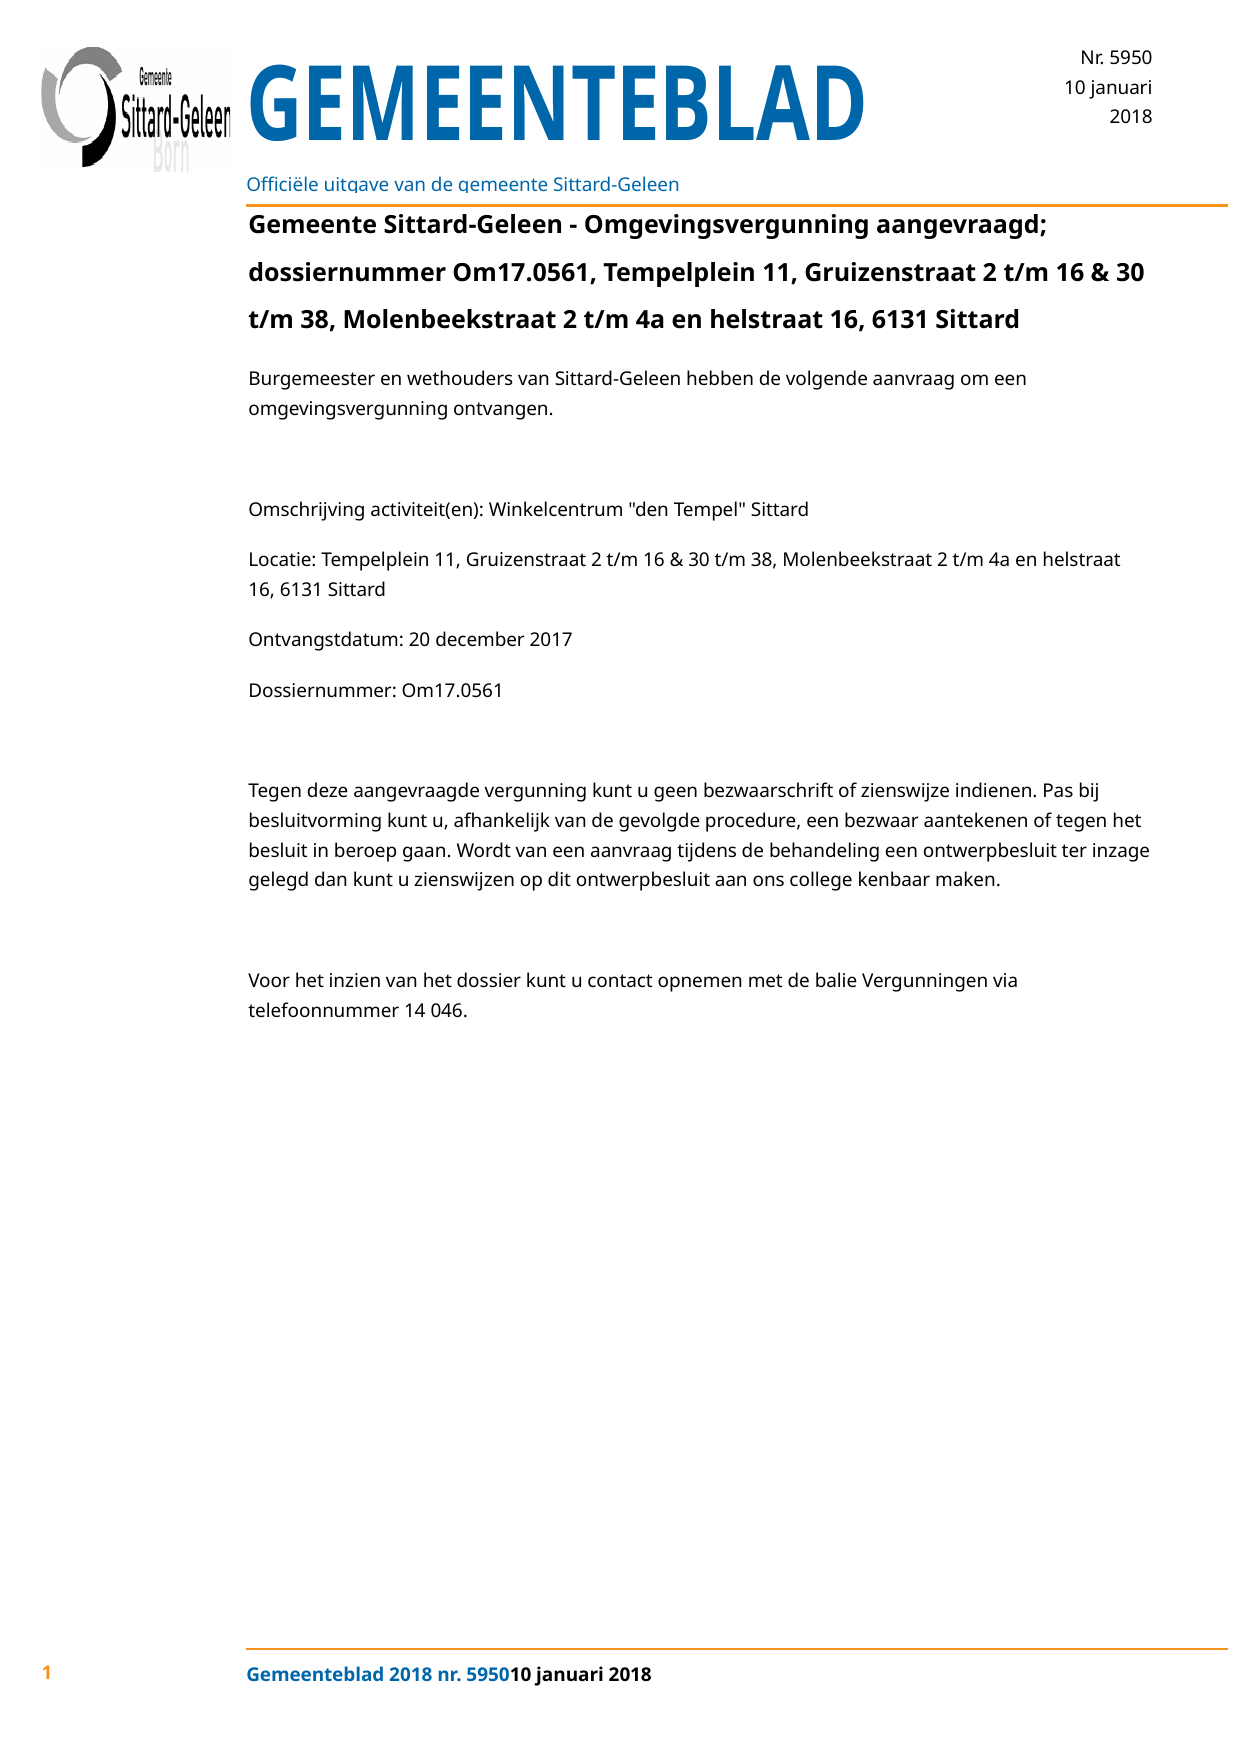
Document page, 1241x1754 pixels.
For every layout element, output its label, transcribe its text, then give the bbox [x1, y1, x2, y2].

text Locatie: Tempelplein 11, Gruizenstraat 2 t/m 16 & 30 t/m 38, Molenbeekstraat 2 t/m 4a en helstraat 16, 6131 Sittard [248, 546, 1152, 602]
text Dossiernummer: Om17.0561 [248, 677, 1152, 702]
text Voor het inzien van het dossier kunt u contact opnemen met de balie Vergunningen via telefoonnummer 14 046. [248, 967, 1152, 1022]
picture [41, 47, 231, 172]
text Burgemeester en wethouders van Sittard-Geleen hebben de volgende aanvraag om een omgevingsvergunning ontvangen. [248, 366, 1152, 421]
text Gemeente Sittard-Geleen - Omgevingsvergunning aangevraagd; dossiernummer Om17.0561, Tempelplein 11, Gruizenstraat 2 t/m 16 & 30 t/m 38, Molenbeekstraat 2 t/m 4a en helstraat 16, 6131 Sittard [248, 207, 1152, 336]
text Omschrijving activiteit(en): Winkelcentrum "den Tempel" Sittard [248, 496, 1152, 522]
text Tegen deze aangevraagde vergunning kunt u geen bezwaarschrift of zienswijze indienen. Pas bij besluitvorming kunt u, afhankelijk van de gevolgde procedure, een bezwaar aantekenen of tegen het besluit in beroep gaan. Wordt van een aanvraag tijdens de behandeling een ontwerpbesluit ter inzage gelegd dan kunt u zienswijzen op dit ontwerpbesluit aan ons college kenbaar maken. [248, 778, 1152, 892]
text Ontvangstdatum: 20 december 2017 [248, 626, 1152, 652]
